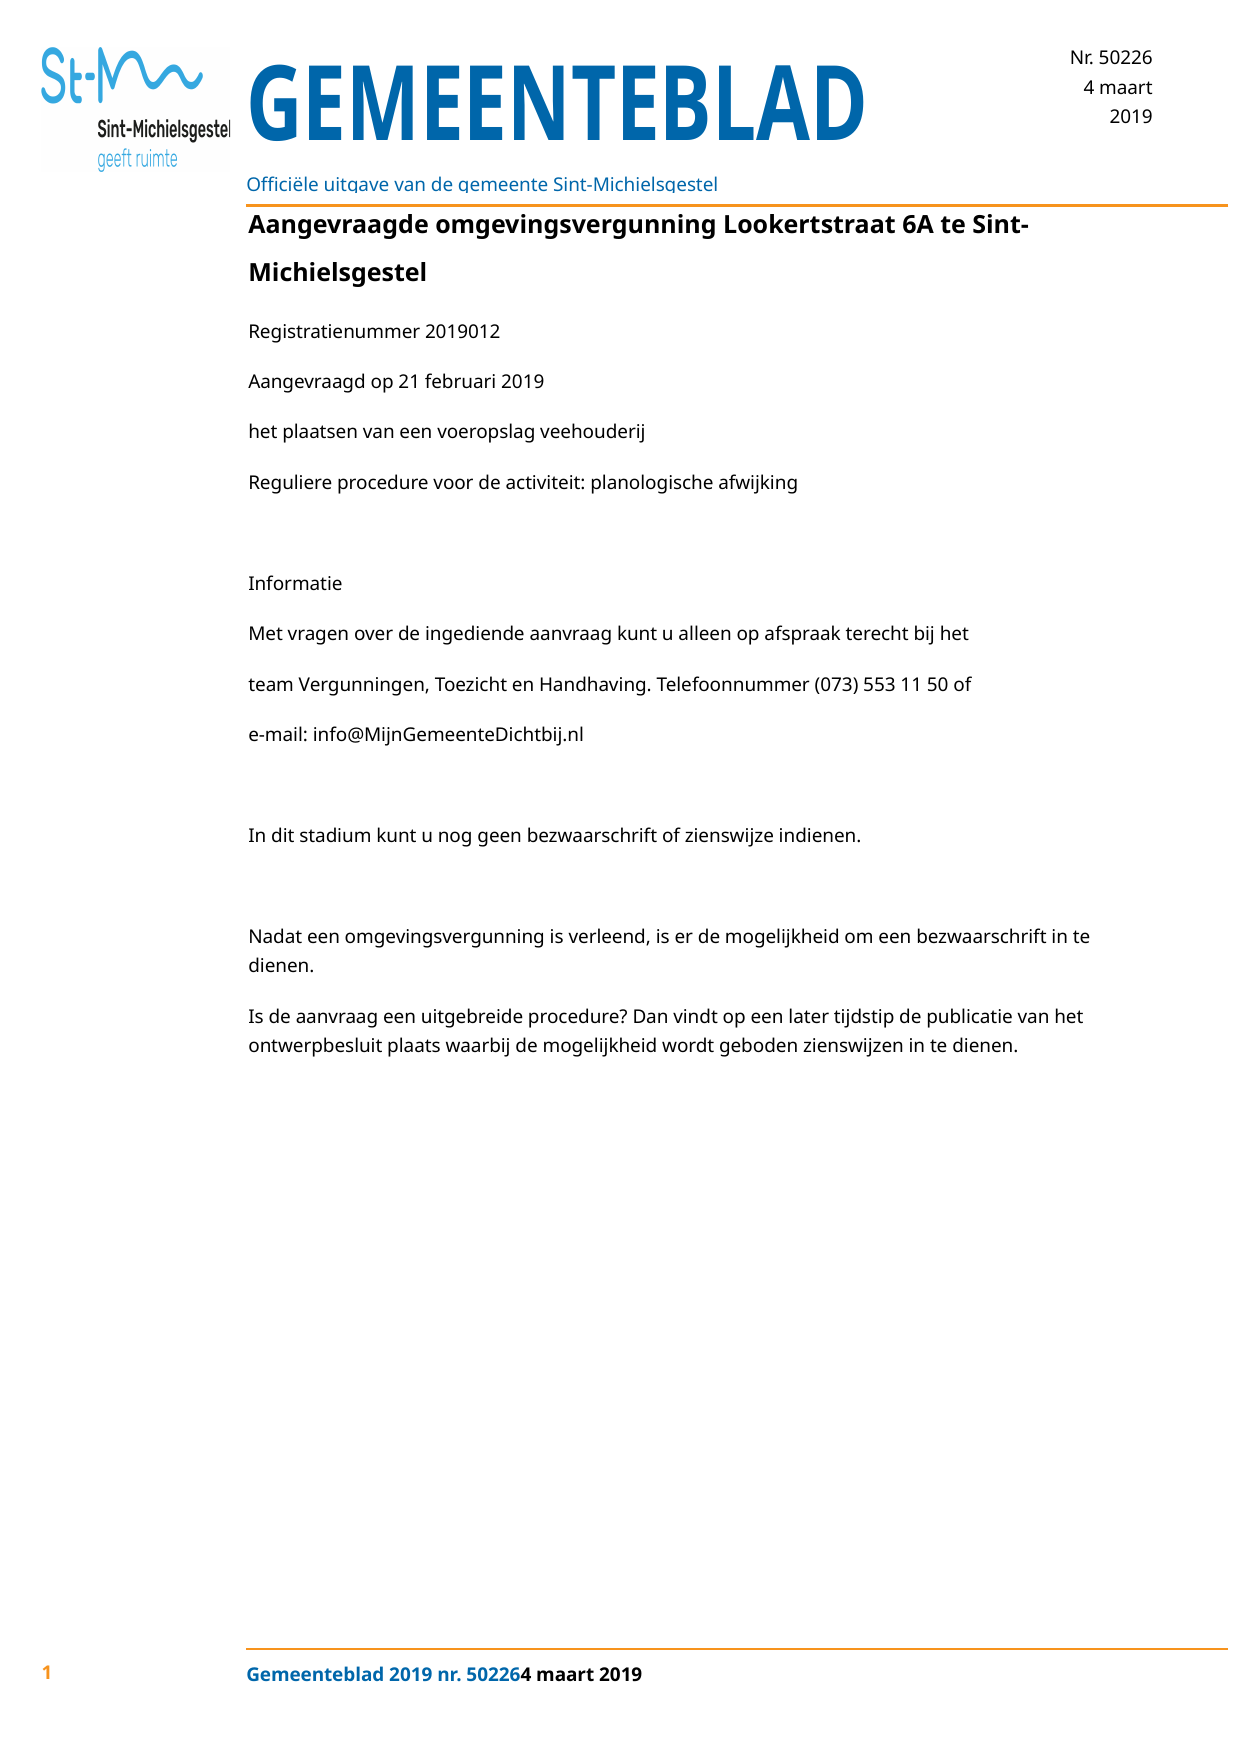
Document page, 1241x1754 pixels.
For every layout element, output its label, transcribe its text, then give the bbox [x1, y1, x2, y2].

text team Vergunningen, Toezicht en Handhaving. Telefoonnummer (073) 553 11 50 of [248, 671, 1152, 697]
text Aangevraagde omgevingsvergunning Lookertstraat 6A te Sint-Michielsgestel [248, 207, 1152, 288]
text Met vragen over de ingediende aanvraag kunt u alleen op afspraak terecht bij het [248, 620, 1152, 646]
text het plaatsen van een voeropslag veehouderij [248, 419, 1152, 444]
text Registratienummer 2019012 [248, 318, 1152, 344]
text Informatie [248, 570, 1152, 596]
text Reguliere procedure voor de activiteit: planologische afwijking [248, 469, 1152, 495]
text Is de aanvraag een uitgebreide procedure? Dan vindt op een later tijdstip de publicatie van het ontwerpbesluit plaats waarbij de mogelijkheid wordt geboden zienswijzen in te dienen. [248, 1003, 1152, 1058]
text Nadat een omgevingsvergunning is verleend, is er de mogelijkheid om een bezwaarschrift in te dienen. [248, 923, 1152, 978]
text In dit stadium kunt u nog geen bezwaarschrift of zienswijze indienen. [248, 822, 1152, 848]
text Aangevraagd op 21 februari 2019 [248, 368, 1152, 394]
picture [41, 47, 231, 172]
text e-mail: info@MijnGemeenteDichtbij.nl [248, 721, 1152, 747]
